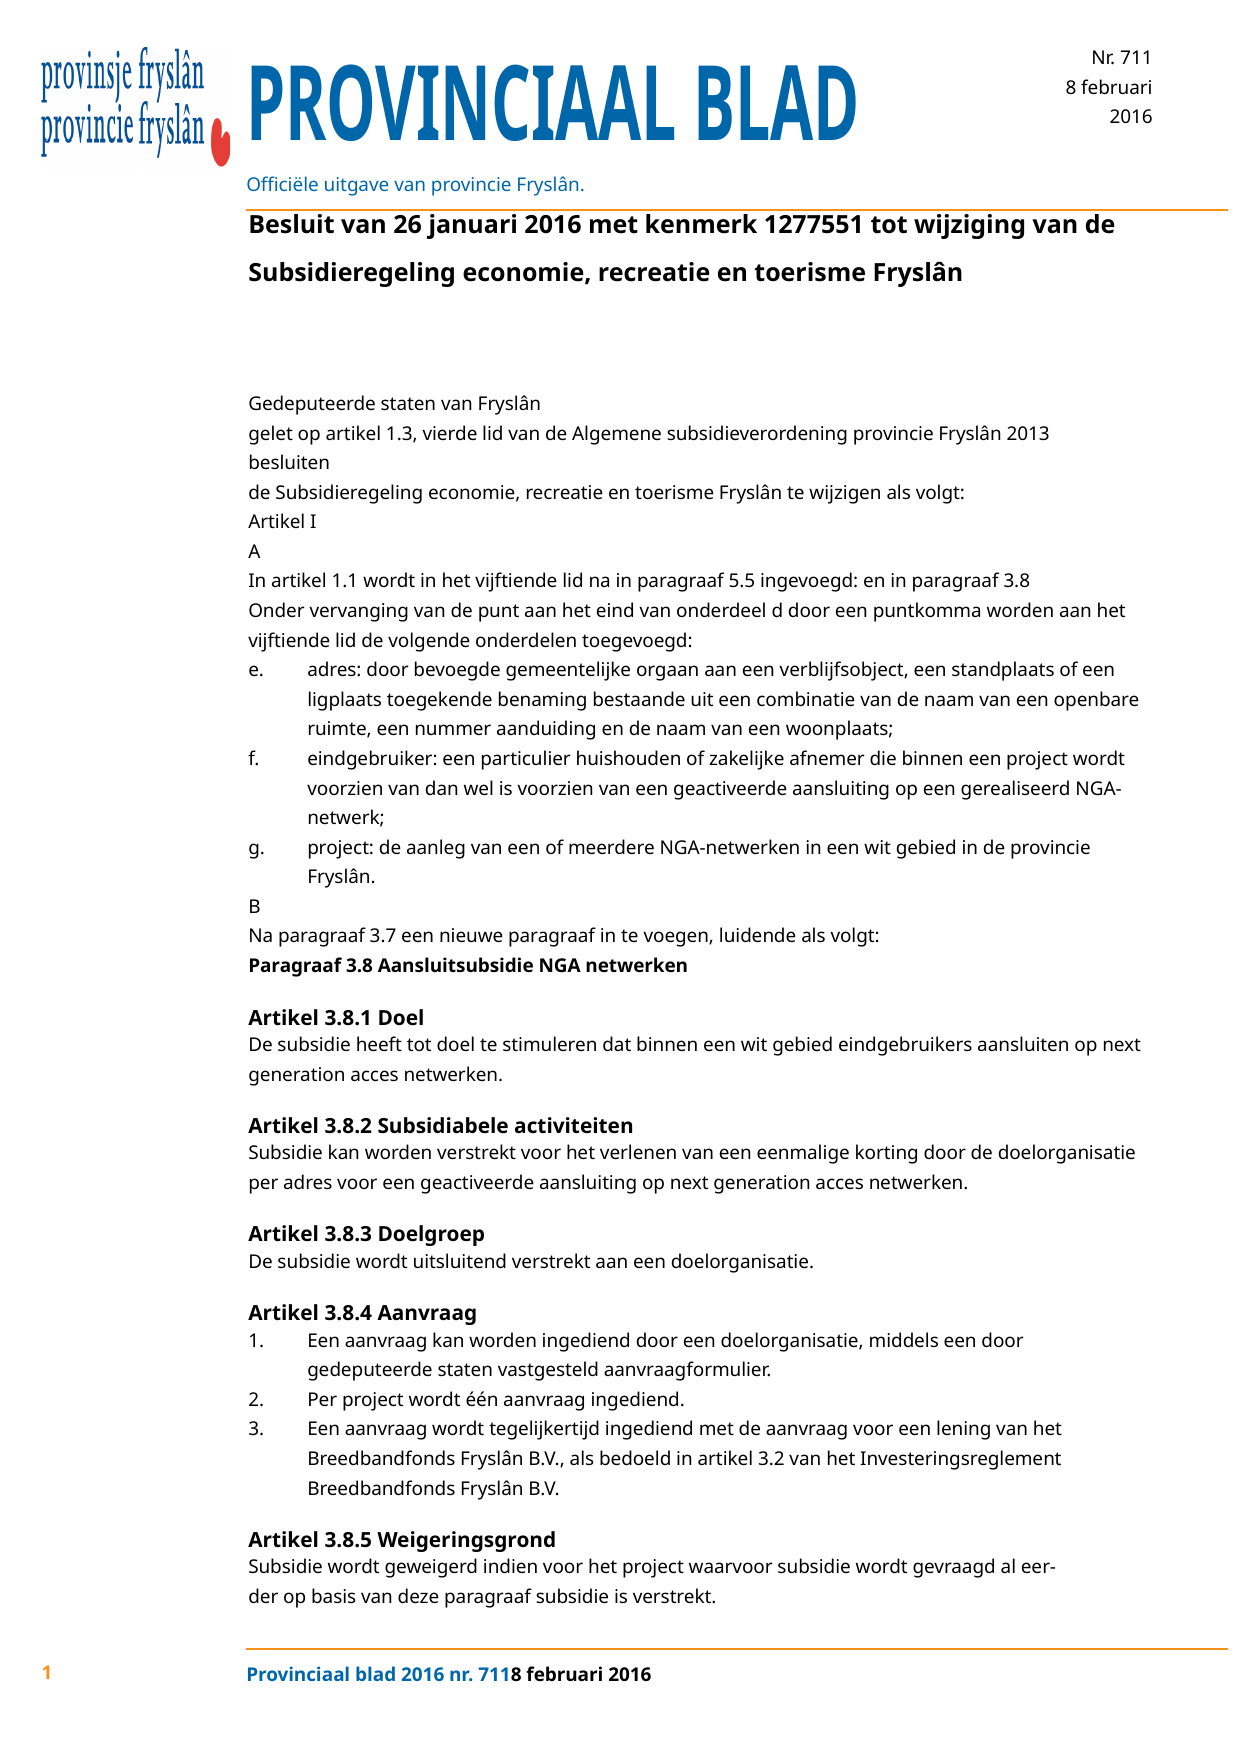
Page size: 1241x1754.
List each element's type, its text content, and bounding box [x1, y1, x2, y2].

picture [41, 47, 231, 172]
text Subsidie kan worden verstrekt voor het verlenen van een eenmalige korting door de doelorganisatie per adres voor een geactiveerde aansluiting op next generation acces netwerken. [248, 1139, 1152, 1195]
text Artikel 3.8.3 Doelgroep [248, 1219, 1152, 1248]
text A [248, 538, 1152, 564]
text gelet op artikel 1.3, vierde lid van de Algemene subsidieverordening provincie Fryslân 2013 [248, 420, 1152, 446]
list project: de aanleg van een of meerdere NGA-netwerken in een wit gebied in de provincie Fryslân. [248, 834, 1152, 889]
text In artikel 1.1 wordt in het vijftiende lid na in paragraaf 5.5 ingevoegd: en in paragraaf 3.8 [248, 568, 1152, 593]
text Artikel I [248, 508, 1152, 534]
text Artikel 3.8.1 Doel [248, 1003, 1152, 1031]
text De subsidie wordt uitsluitend verstrekt aan een doelorganisatie. [248, 1248, 1152, 1274]
list eindgebruiker: een particulier huishouden of zakelijke afnemer die binnen een project wordt voorzien van dan wel is voorzien van een geactiveerde aansluiting op een gerealiseerd NGA-netwerk; [248, 745, 1152, 830]
text Artikel 3.8.4 Aanvraag [248, 1298, 1152, 1327]
text Artikel 3.8.2 Subsidiabele activiteiten [248, 1111, 1152, 1139]
text Gedeputeerde staten van Fryslân [248, 390, 1152, 416]
text Artikel 3.8.5 Weigeringsgrond [248, 1525, 1152, 1554]
list Een aanvraag kan worden ingediend door een doelorganisatie, middels een door gedeputeerde staten vastgesteld aanvraagformulier. [248, 1327, 1152, 1382]
list Per project wordt één aanvraag ingediend. [248, 1386, 1152, 1412]
text Besluit van 26 januari 2016 met kenmerk 1277551 tot wijziging van de Subsidieregeling economie, recreatie en toerisme Fryslân [248, 211, 1152, 288]
list adres: door bevoegde gemeentelijke orgaan aan een verblijfsobject, een standplaats of een ligplaats toegekende benaming bestaande uit een combinatie van de naam van een openbare ruimte, een nummer aanduiding en de naam van een woonplaats; [248, 656, 1152, 741]
text Subsidie wordt geweigerd indien voor het project waarvoor subsidie wordt gevraagd al eer- [248, 1554, 1152, 1579]
text besluiten [248, 449, 1152, 475]
list Een aanvraag wordt tegelijkertijd ingediend met de aanvraag voor een lening van het Breedbandfonds Fryslân B.V., als bedoeld in artikel 3.2 van het Investeringsreglement Breedbandfonds Fryslân B.V. [248, 1416, 1152, 1501]
text de Subsidieregeling economie, recreatie en toerisme Fryslân te wijzigen als volgt: [248, 479, 1152, 505]
text Paragraaf 3.8 Aansluitsubsidie NGA netwerken [248, 952, 1152, 978]
text Onder vervanging van de punt aan het eind van onderdeel d door een puntkomma worden aan het vijftiende lid de volgende onderdelen toegevoegd: [248, 597, 1152, 653]
text B [248, 893, 1152, 919]
text der op basis van deze paragraaf subsidie is verstrekt. [248, 1583, 1152, 1609]
text De subsidie heeft tot doel te stimuleren dat binnen een wit gebied eindgebruikers aansluiten op next generation acces netwerken. [248, 1031, 1152, 1086]
text Na paragraaf 3.7 een nieuwe paragraaf in te voegen, luidende als volgt: [248, 923, 1152, 948]
